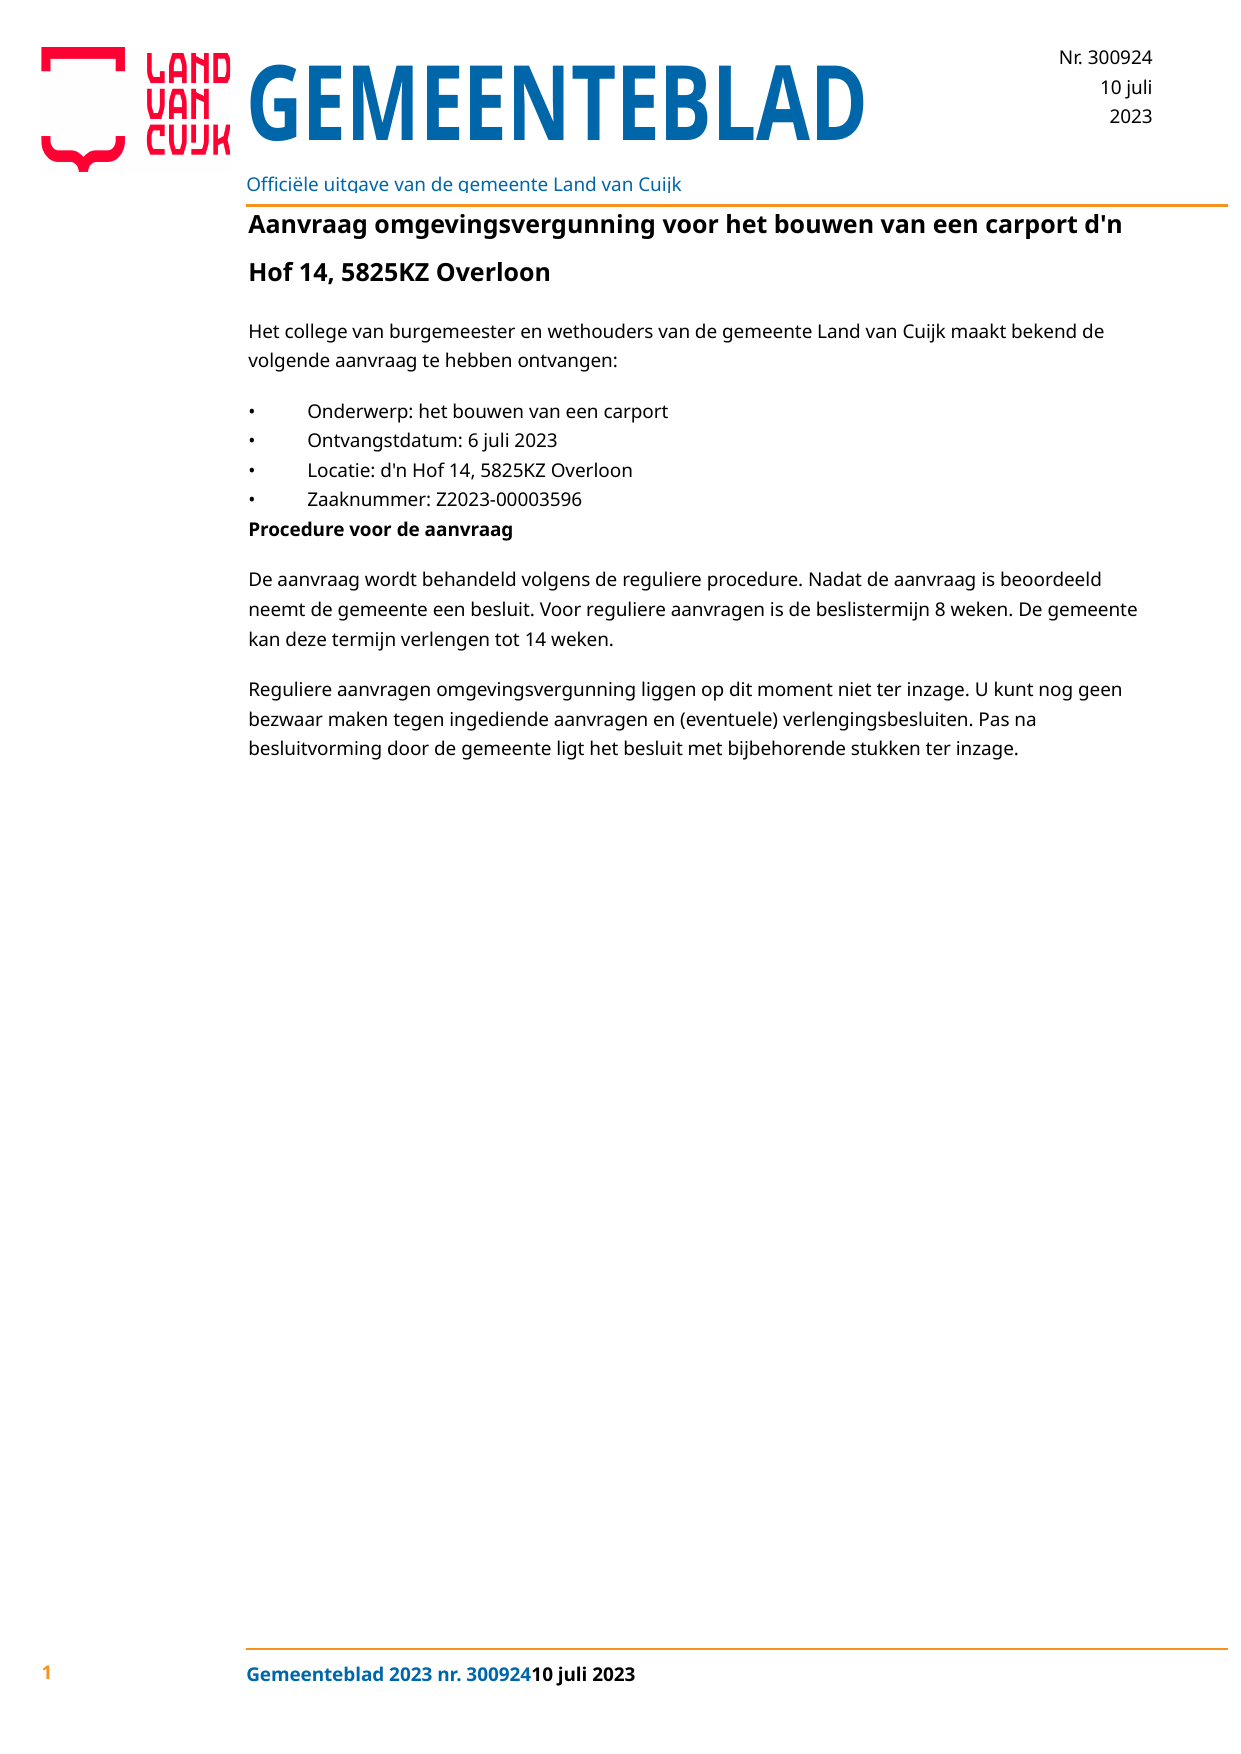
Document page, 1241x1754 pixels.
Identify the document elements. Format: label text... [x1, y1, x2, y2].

picture [41, 47, 231, 172]
text Het college van burgemeester en wethouders van de gemeente Land van Cuijk maakt bekend de volgende aanvraag te hebben ontvangen: [248, 318, 1152, 373]
list Locatie: d'n Hof 14, 5825KZ Overloon [248, 457, 1152, 483]
list Zaaknummer: Z2023-00003596 [248, 487, 1152, 512]
list Ontvangstdatum: 6 juli 2023 [248, 427, 1152, 453]
text De aanvraag wordt behandeld volgens de reguliere procedure. Nadat de aanvraag is beoordeeld neemt de gemeente een besluit. Voor reguliere aanvragen is de beslistermijn 8 weken. De gemeente kan deze termijn verlengen tot 14 weken. [248, 567, 1152, 652]
text Reguliere aanvragen omgevingsvergunning liggen op dit moment niet ter inzage. U kunt nog geen bezwaar maken tegen ingediende aanvragen en (eventuele) verlengingsbesluiten. Pas na besluitvorming door de gemeente ligt het besluit met bijbehorende stukken ter inzage. [248, 676, 1152, 761]
text Procedure voor de aanvraag [248, 516, 1152, 542]
text Aanvraag omgevingsvergunning voor het bouwen van een carport d'n Hof 14, 5825KZ Overloon [248, 207, 1152, 288]
list Onderwerp: het bouwen van een carport [248, 398, 1152, 424]
